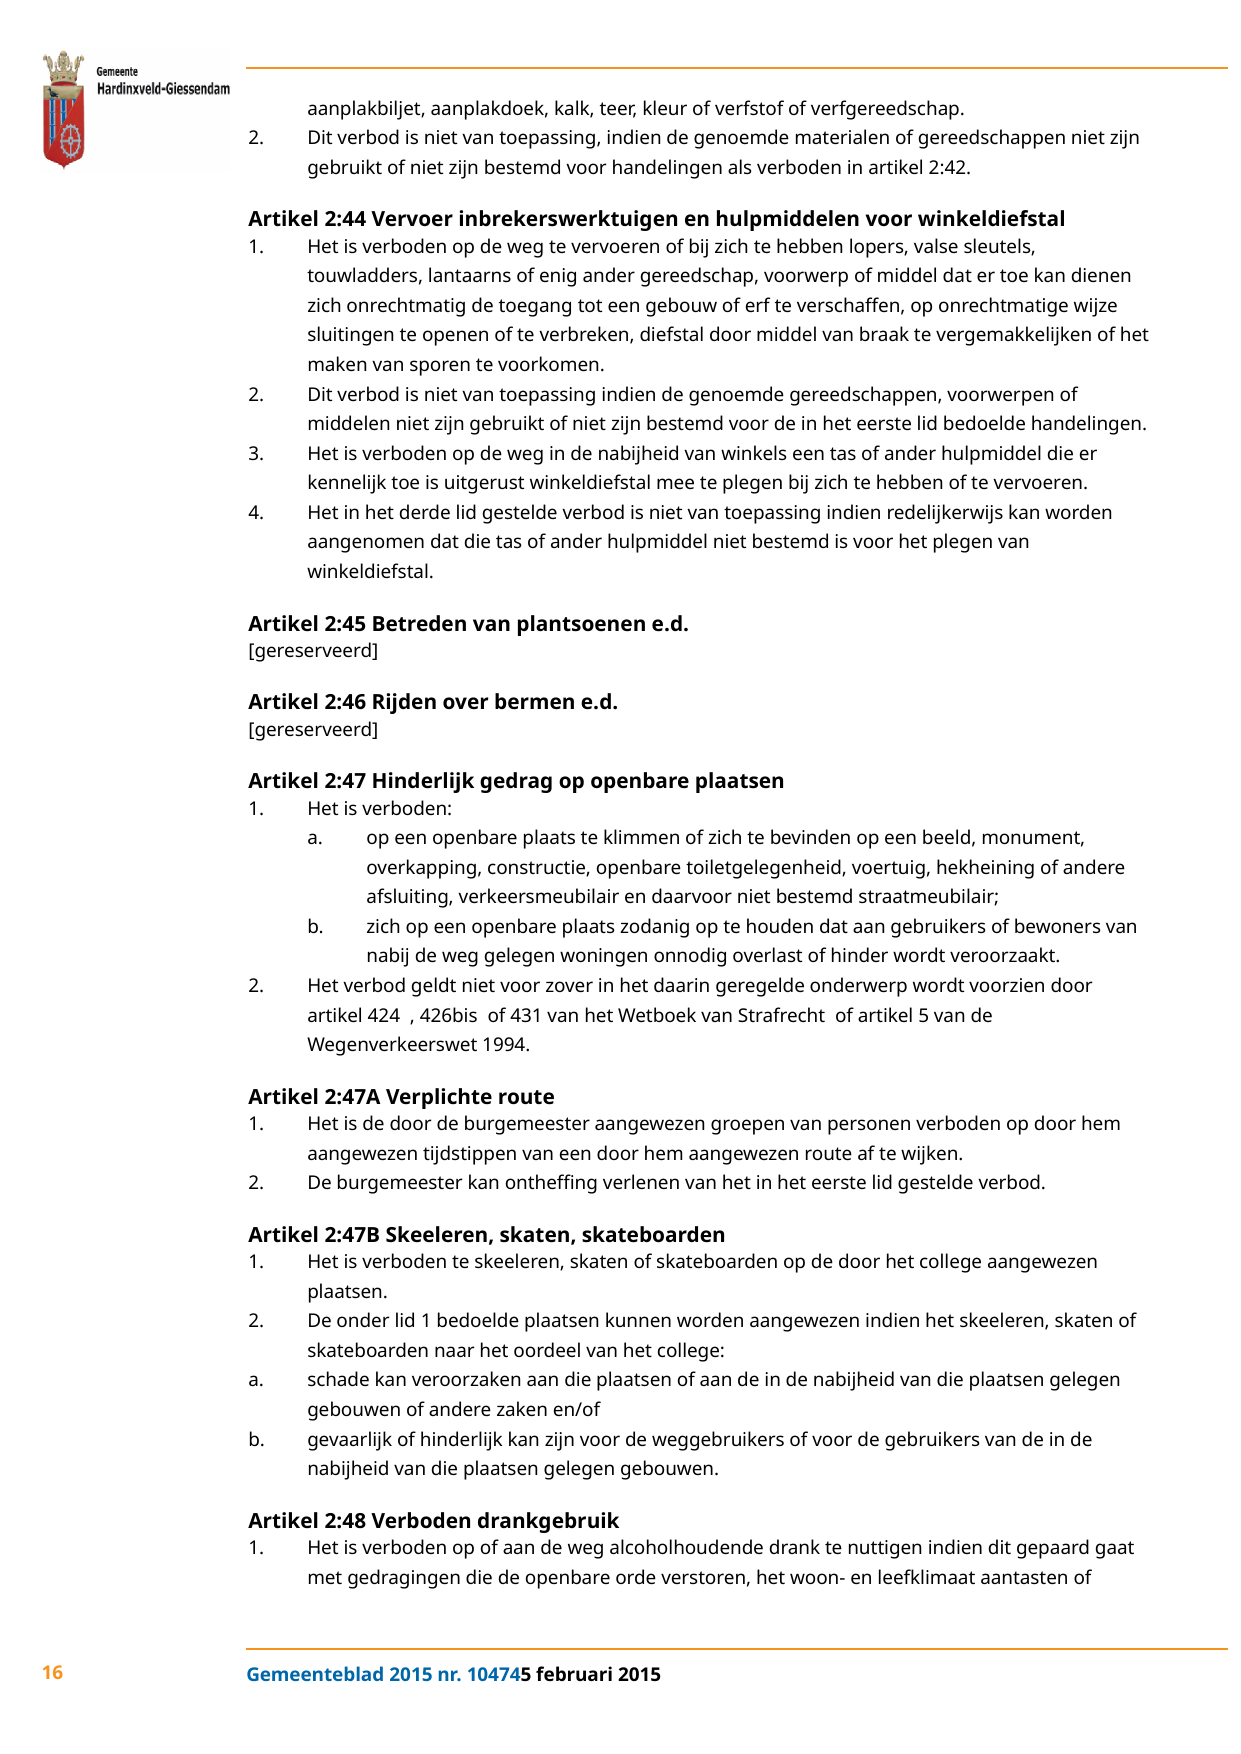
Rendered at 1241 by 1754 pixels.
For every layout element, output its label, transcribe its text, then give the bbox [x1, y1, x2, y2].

list aanplakbiljet, aanplakdoek, kalk, teer, kleur of verfstof of verfgereedschap. [248, 95, 1152, 121]
text Artikel 2:46 Rijden over bermen e.d. [248, 687, 1152, 716]
text Artikel 2:45 Betreden van plantsoenen e.d. [248, 609, 1152, 637]
list Het is verboden op de weg in de nabijheid van winkels een tas of ander hulpmiddel die er kennelijk toe is uitgerust winkeldiefstal mee te plegen bij zich te hebben of te vervoeren. [248, 440, 1152, 495]
list Het is verboden op de weg te vervoeren of bij zich te hebben lopers, valse sleutels, touwladders, lantaarns of enig ander gereedschap, voorwerp of middel dat er toe kan dienen zich onrechtmatig de toegang tot een gebouw of erf te verschaffen, op onrechtmatige wijze sluitingen te openen of te verbreken, diefstal door middel van braak te vergemakkelijken of het maken van sporen te voorkomen. [248, 233, 1152, 377]
text Artikel 2:48 Verboden drankgebruik [248, 1506, 1152, 1534]
text Artikel 2:47A Verplichte route [248, 1082, 1152, 1110]
list Het is de door de burgemeester aangewezen groepen van personen verboden op door hem aangewezen tijdstippen van een door hem aangewezen route af te wijken. [248, 1110, 1152, 1166]
list De onder lid 1 bedoelde plaatsen kunnen worden aangewezen indien het skeeleren, skaten of skateboarden naar het oordeel van het college: [248, 1307, 1152, 1363]
text Artikel 2:47B Skeeleren, skaten, skateboarden [248, 1220, 1152, 1248]
list Het is verboden te skeeleren, skaten of skateboarden op de door het college aangewezen plaatsen. [248, 1248, 1152, 1304]
list Dit verbod is niet van toepassing indien de genoemde gereedschappen, voorwerpen of middelen niet zijn gebruikt of niet zijn bestemd voor de in het eerste lid bedoelde handelingen. [248, 381, 1152, 436]
list gevaarlijk of hinderlijk kan zijn voor de weggebruikers of voor de gebruikers van de in de nabijheid van die plaatsen gelegen gebouwen. [248, 1426, 1152, 1481]
text Artikel 2:47 Hinderlijk gedrag op openbare plaatsen [248, 766, 1152, 795]
list zich op een openbare plaats zodanig op te houden dat aan gebruikers of bewoners van nabij de weg gelegen woningen onnodig overlast of hinder wordt veroorzaakt. [307, 913, 1152, 968]
text [gereserveerd] [248, 716, 1152, 742]
text Artikel 2:44 Vervoer inbrekerswerktuigen en hulpmiddelen voor winkeldiefstal [248, 204, 1152, 233]
picture [41, 47, 231, 172]
list op een openbare plaats te klimmen of zich te bevinden op een beeld, monument, overkapping, constructie, openbare toiletgelegenheid, voertuig, hekheining of andere afsluiting, verkeersmeubilair en daarvoor niet bestemd straatmeubilair; [307, 824, 1152, 909]
list Het in het derde lid gestelde verbod is niet van toepassing indien redelijkerwijs kan worden aangenomen dat die tas of ander hulpmiddel niet bestemd is voor het plegen van winkeldiefstal. [248, 499, 1152, 584]
list Het is verboden: [248, 795, 1152, 821]
list Het is verboden op of aan de weg alcoholhoudende drank te nuttigen indien dit gepaard gaat met gedragingen die de openbare orde verstoren, het woon- en leefklimaat aantasten of [248, 1534, 1152, 1589]
list Dit verbod is niet van toepassing, indien de genoemde materialen of gereedschappen niet zijn gebruikt of niet zijn bestemd voor handelingen als verboden in artikel 2:42. [248, 124, 1152, 180]
list schade kan veroorzaken aan die plaatsen of aan de in de nabijheid van die plaatsen gelegen gebouwen of andere zaken en/of [248, 1367, 1152, 1422]
list De burgemeester kan ontheffing verlenen van het in het eerste lid gestelde verbod. [248, 1169, 1152, 1195]
text [gereserveerd] [248, 637, 1152, 663]
list Het verbod geldt niet voor zover in het daarin geregelde onderwerp wordt voorzien door artikel 424 , 426bis of 431 van het Wetboek van Strafrecht of artikel 5 van de Wegenverkeerswet 1994. [248, 972, 1152, 1057]
